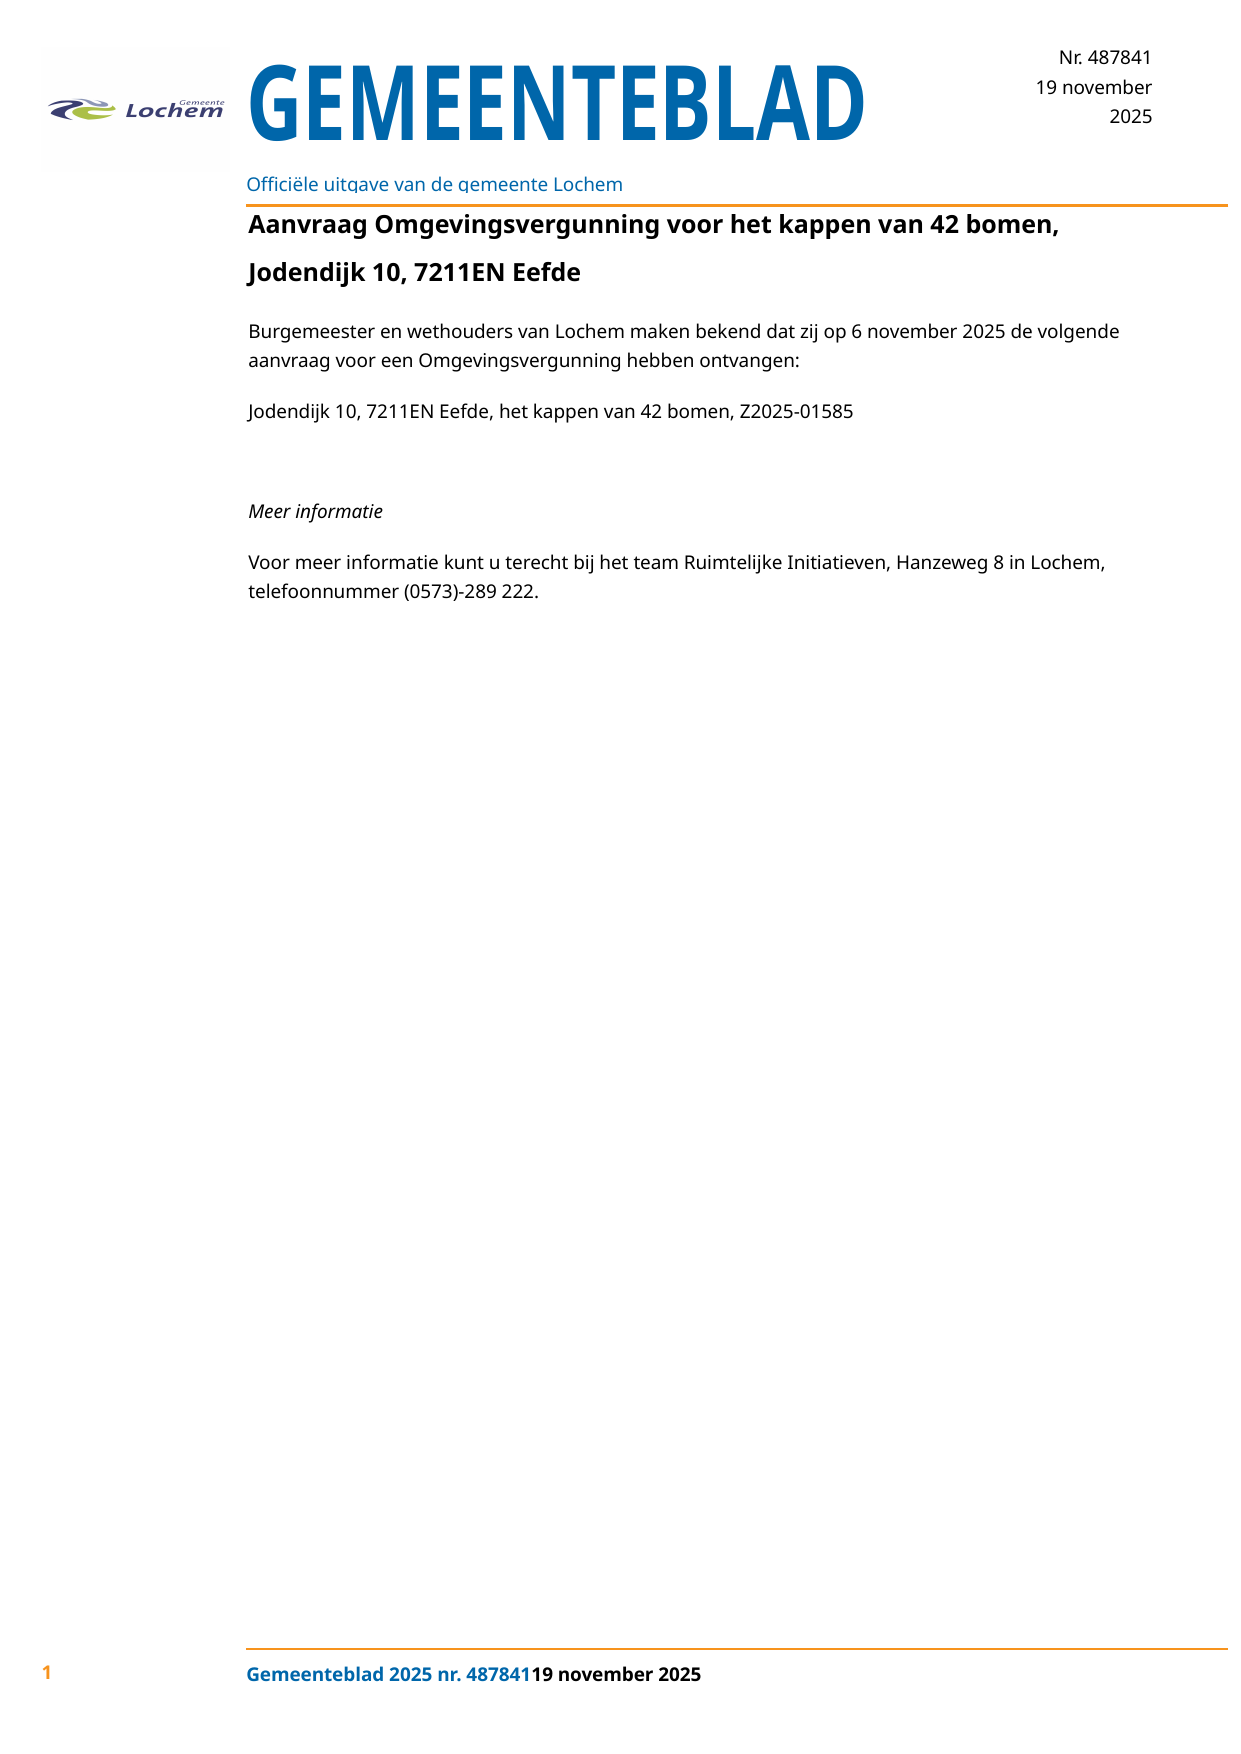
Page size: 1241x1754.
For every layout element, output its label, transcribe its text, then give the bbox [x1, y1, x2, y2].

text Voor meer informatie kunt u terecht bij het team Ruimtelijke Initiatieven, Hanzeweg 8 in Lochem, telefoonnummer (0573)-289 222. [248, 549, 1152, 604]
text Burgemeester en wethouders van Lochem maken bekend dat zij op 6 november 2025 de volgende aanvraag voor een Omgevingsvergunning hebben ontvangen: [248, 318, 1152, 373]
picture [41, 47, 231, 172]
text Aanvraag Omgevingsvergunning voor het kappen van 42 bomen, Jodendijk 10, 7211EN Eefde [248, 207, 1152, 288]
text Meer informatie [248, 499, 1152, 524]
text Jodendijk 10, 7211EN Eefde, het kappen van 42 bomen, Z2025-01585 [248, 398, 1152, 424]
